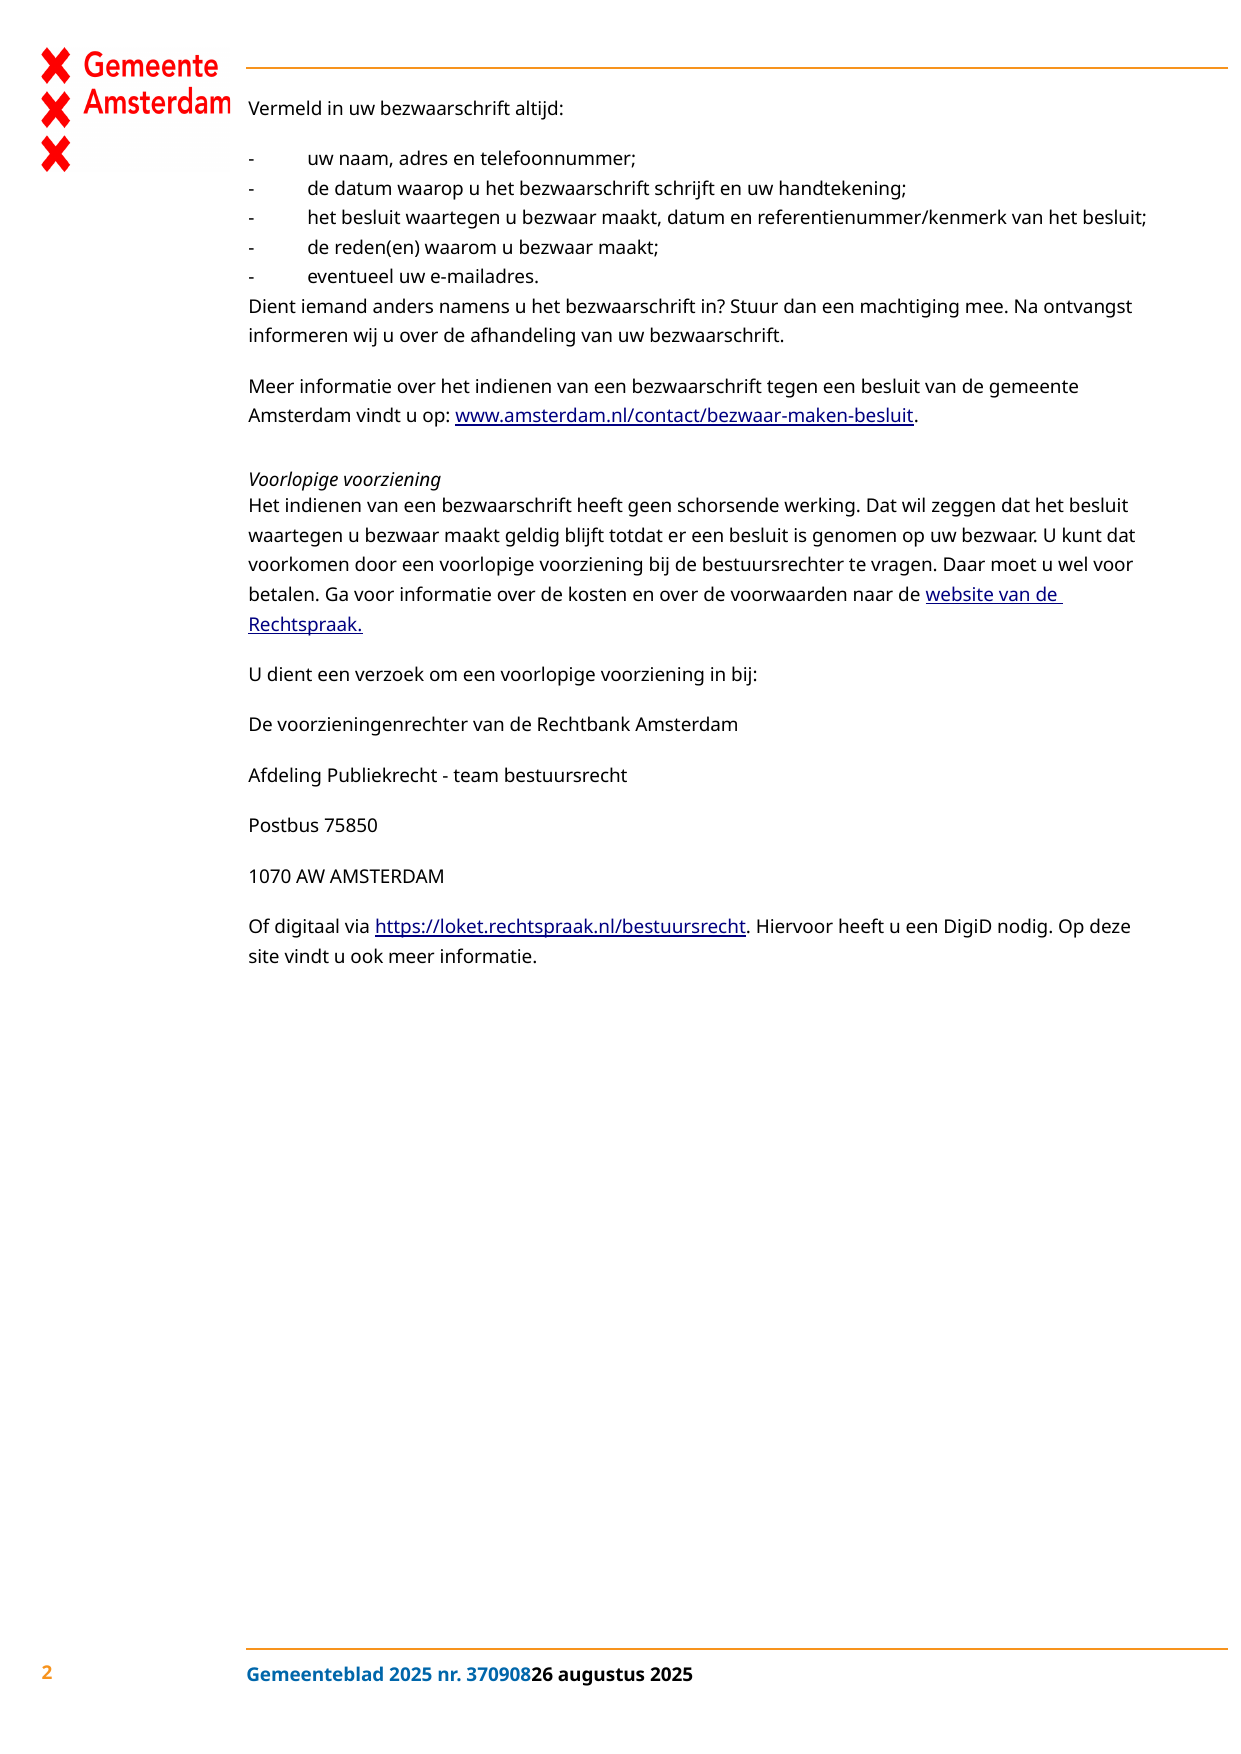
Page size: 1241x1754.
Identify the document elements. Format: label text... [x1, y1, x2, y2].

text Het indienen van een bezwaarschrift heeft geen schorsende werking. Dat wil zeggen dat het besluit waartegen u bezwaar maakt geldig blijft totdat er een besluit is genomen op uw bezwaar. U kunt dat voorkomen door een voorlopige voorziening bij de bestuursrechter te vragen. Daar moet u wel voor betalen. Ga voor informatie over de kosten en over de voorwaarden naar de website van de Rechtspraak. [248, 492, 1152, 636]
text Meer informatie over het indienen van een bezwaarschrift tegen een besluit van de gemeente Amsterdam vindt u op: www.amsterdam.nl/contact/bezwaar-maken-besluit. [248, 373, 1152, 428]
text Postbus 75850 [248, 812, 1152, 838]
list het besluit waartegen u bezwaar maakt, datum en referentienummer/kenmerk van het besluit; [248, 204, 1152, 230]
list eventueel uw e-mailadres. [248, 263, 1152, 289]
list uw naam, adres en telefoonnummer; [248, 145, 1152, 171]
text Afdeling Publiekrecht - team bestuursrecht [248, 762, 1152, 788]
text Dient iemand anders namens u het bezwaarschrift in? Stuur dan een machtiging mee. Na ontvangst informeren wij u over de afhandeling van uw bezwaarschrift. [248, 293, 1152, 348]
text Of digitaal via https://loket.rechtspraak.nl/bestuursrecht. Hiervoor heeft u een DigiD nodig. Op deze site vindt u ook meer informatie. [248, 913, 1152, 968]
picture [41, 47, 231, 172]
text 1070 AW AMSTERDAM [248, 863, 1152, 888]
list de reden(en) waarom u bezwaar maakt; [248, 234, 1152, 260]
text U dient een verzoek om een voorlopige voorziening in bij: [248, 661, 1152, 687]
text Voorlopige voorziening [248, 467, 1152, 492]
text De voorzieningenrechter van de Rechtbank Amsterdam [248, 712, 1152, 737]
text Vermeld in uw bezwaarschrift altijd: [248, 95, 1152, 121]
list de datum waarop u het bezwaarschrift schrijft en uw handtekening; [248, 175, 1152, 201]
